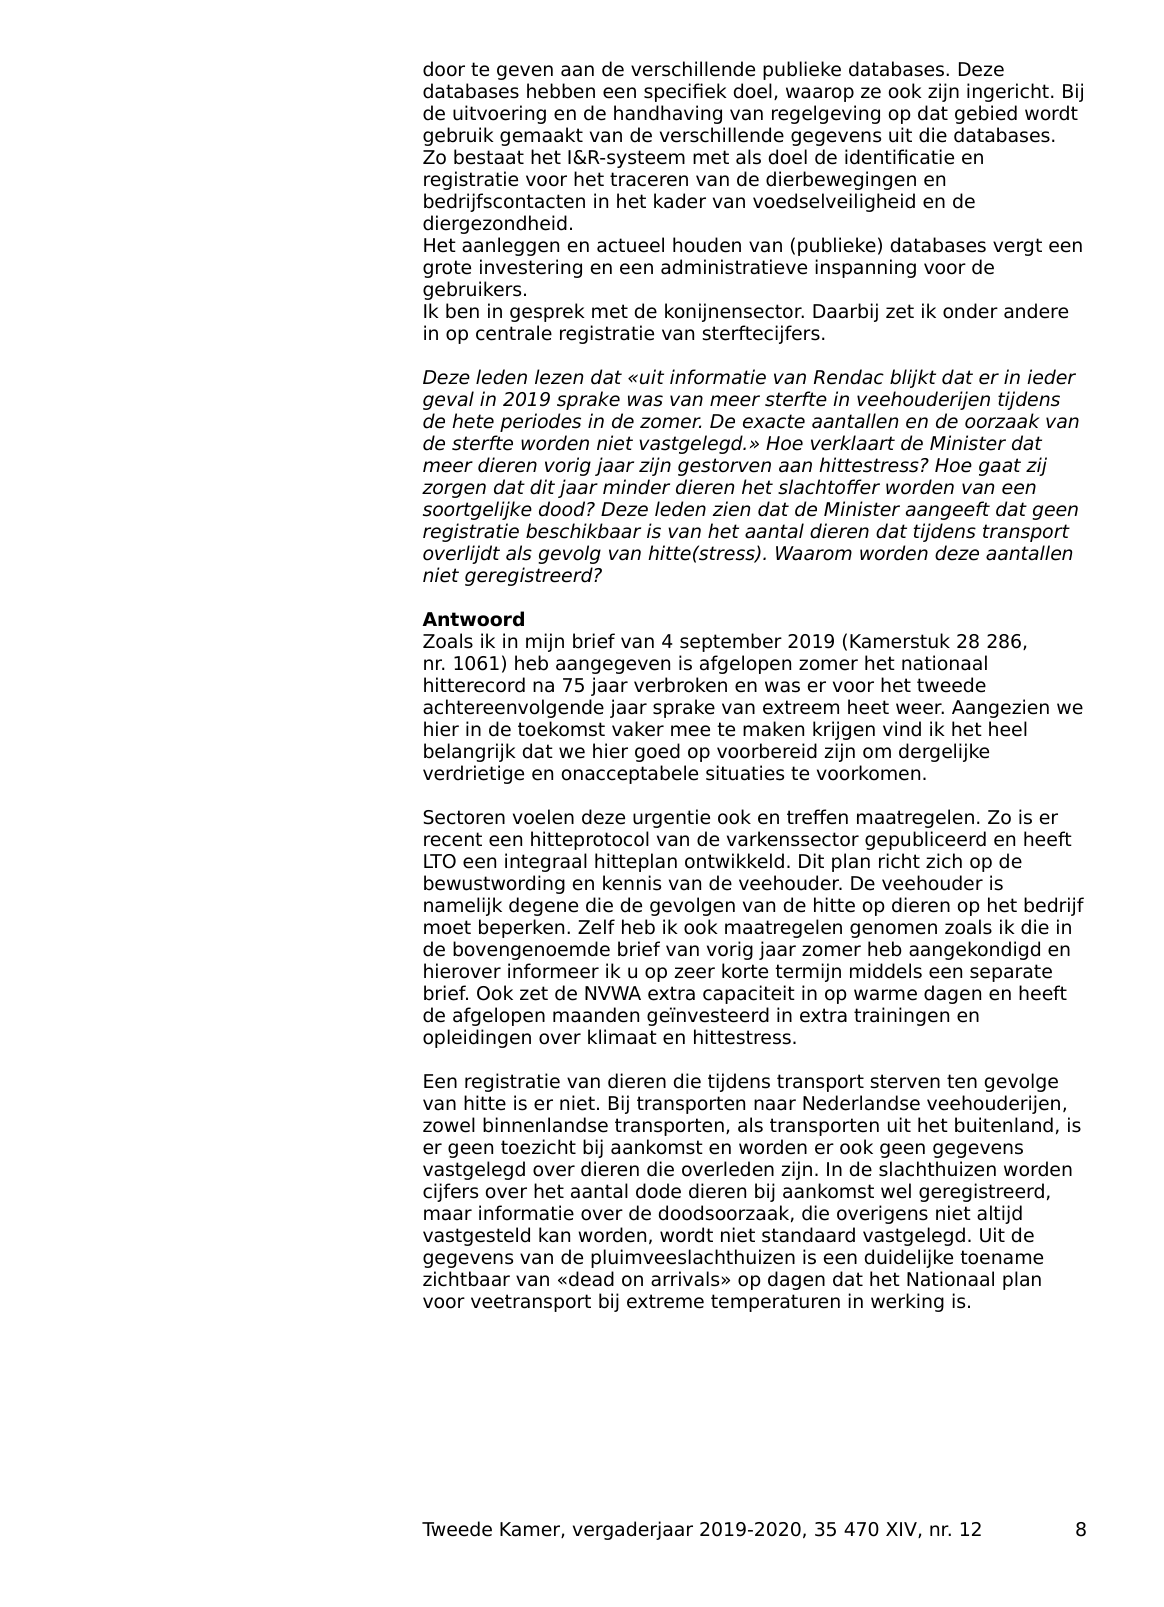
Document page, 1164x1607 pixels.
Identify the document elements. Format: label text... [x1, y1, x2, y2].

text door te geven aan de verschillende publieke databases. Deze databases hebben een specifiek doel, waarop ze ook zijn ingericht. Bij de uitvoering en de handhaving van regelgeving op dat gebied wordt gebruik gemaakt van de verschillende gegevens uit die databases. Zo bestaat het I&R-systeem met als doel de identificatie en registratie voor het traceren van de dierbewegingen en bedrijfscontacten in het kader van voedselveiligheid en de diergezondheid. [422, 59, 1087, 235]
text Deze leden lezen dat «uit informatie van Rendac blijkt dat er in ieder geval in 2019 sprake was van meer sterfte in veehouderijen tijdens de hete periodes in de zomer. De exacte aantallen en de oorzaak van de sterfte worden niet vastgelegd.» Hoe verklaart de Minister dat meer dieren vorig jaar zijn gestorven aan hittestress? Hoe gaat zij zorgen dat dit jaar minder dieren het slachtoffer worden van een soortgelijke dood? Deze leden zien dat de Minister aangeeft dat geen registratie beschikbaar is van het aantal dieren dat tijdens transport overlijdt als gevolg van hitte(stress). Waarom worden deze aantallen niet geregistreerd? [422, 367, 1087, 587]
text Sectoren voelen deze urgentie ook en treffen maatregelen. Zo is er recent een hitteprotocol van de varkenssector gepubliceerd en heeft LTO een integraal hitteplan ontwikkeld. Dit plan richt zich op de bewustwording en kennis van de veehouder. De veehouder is namelijk degene die de gevolgen van de hitte op dieren op het bedrijf moet beperken. Zelf heb ik ook maatregelen genomen zoals ik die in de bovengenoemde brief van vorig jaar zomer heb aangekondigd en hierover informeer ik u op zeer korte termijn middels een separate brief. Ook zet de NVWA extra capaciteit in op warme dagen en heeft de afgelopen maanden geïnvesteerd in extra trainingen en opleidingen over klimaat en hittestress. [422, 807, 1087, 1049]
text Een registratie van dieren die tijdens transport sterven ten gevolge van hitte is er niet. Bij transporten naar Nederlandse veehouderijen, zowel binnenlandse transporten, als transporten uit het buitenland, is er geen toezicht bij aankomst en worden er ook geen gegevens vastgelegd over dieren die overleden zijn. In de slachthuizen worden cijfers over het aantal dode dieren bij aankomst wel geregistreerd, maar informatie over de doodsoorzaak, die overigens niet altijd vastgesteld kan worden, wordt niet standaard vastgelegd. Uit de gegevens van de pluimveeslachthuizen is een duidelijke toename zichtbaar van «dead on arrivals» op dagen dat het Nationaal plan voor veetransport bij extreme temperaturen in werking is. [422, 1071, 1087, 1313]
text Het aanleggen en actueel houden van (publieke) databases vergt een grote investering en een administratieve inspanning voor de gebruikers. [422, 235, 1087, 301]
text Ik ben in gesprek met de konijnensector. Daarbij zet ik onder andere in op centrale registratie van sterftecijfers. [422, 301, 1087, 345]
text Zoals ik in mijn brief van 4 september 2019 (Kamerstuk 28 286, nr. 1061) heb aangegeven is afgelopen zomer het nationaal hitterecord na 75 jaar verbroken en was er voor het tweede achtereenvolgende jaar sprake van extreem heet weer. Aangezien we hier in de toekomst vaker mee te maken krijgen vind ik het heel belangrijk dat we hier goed op voorbereid zijn om dergelijke verdrietige en onacceptabele situaties te voorkomen. [422, 631, 1087, 785]
subtitle Antwoord [422, 609, 1087, 631]
